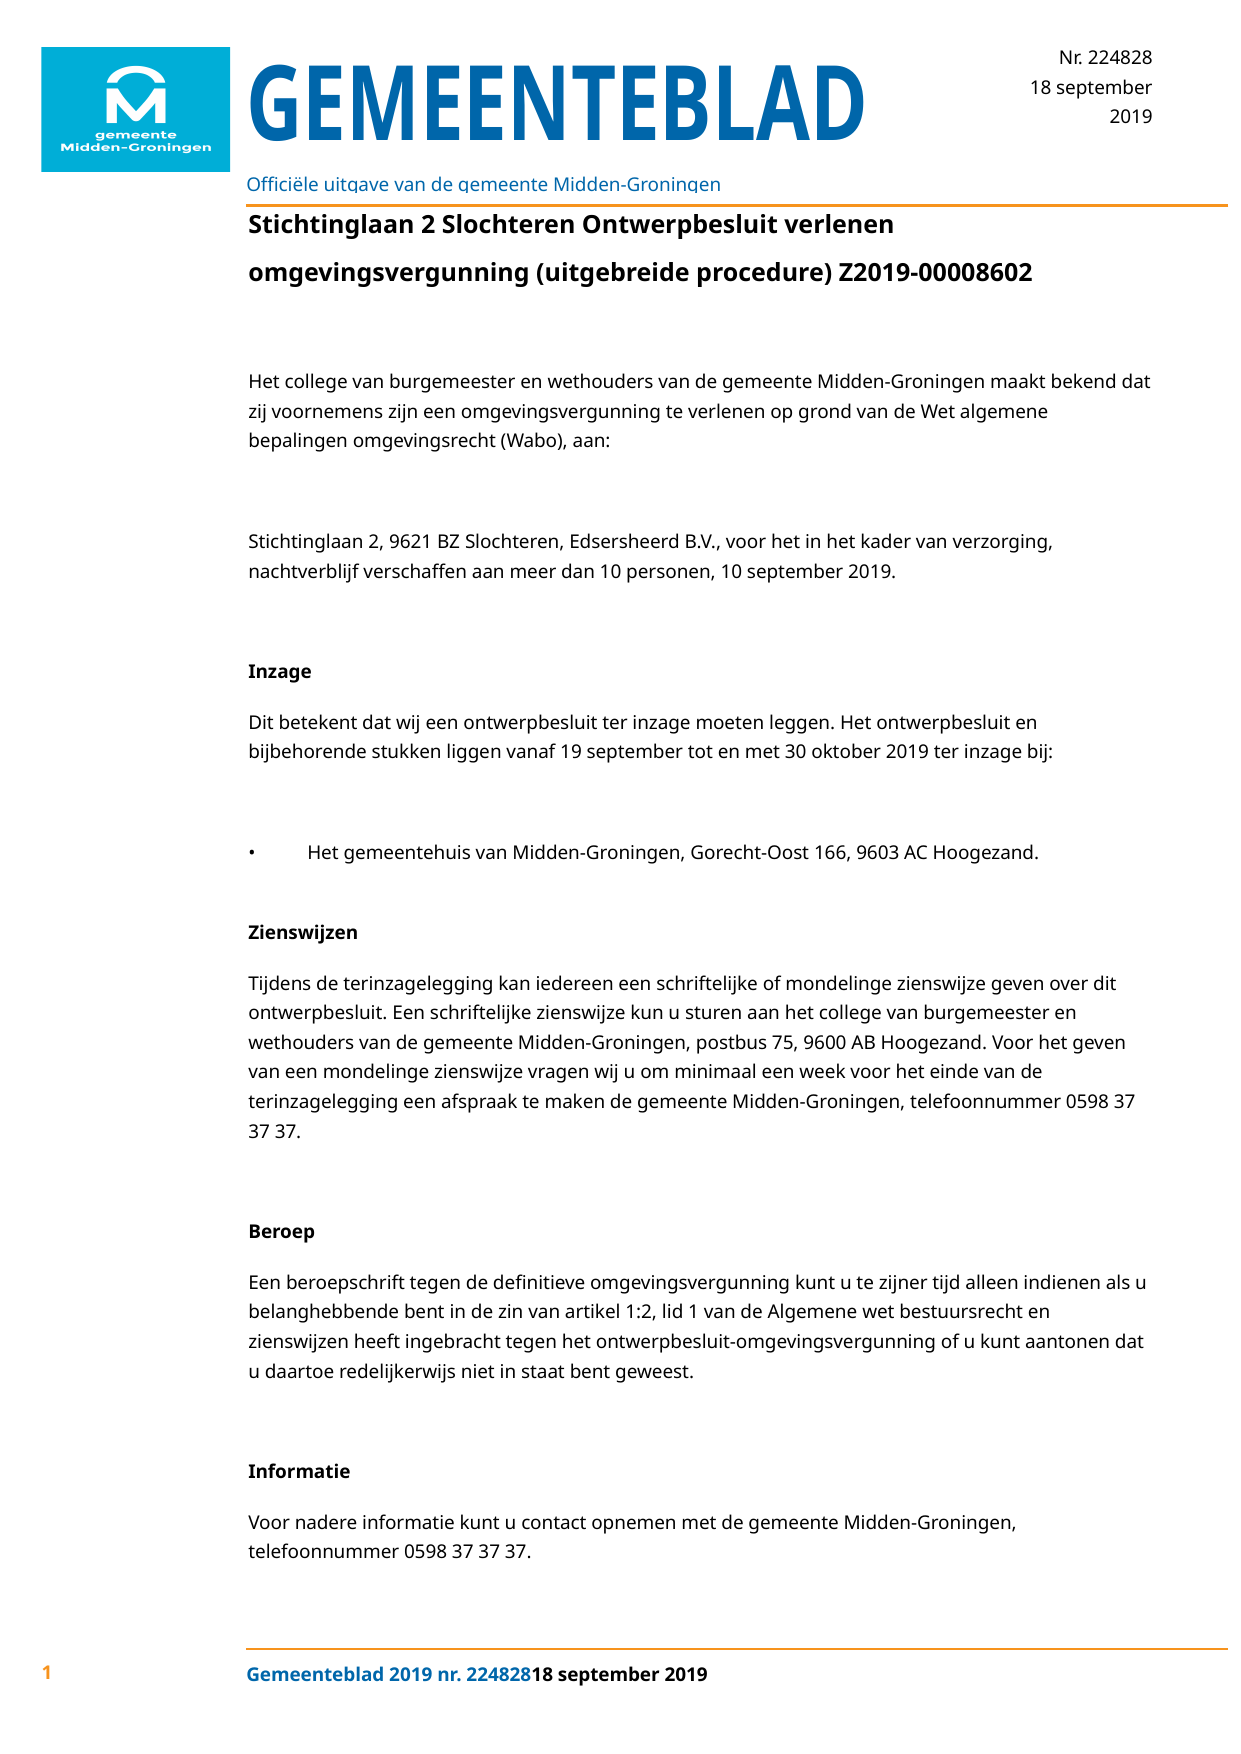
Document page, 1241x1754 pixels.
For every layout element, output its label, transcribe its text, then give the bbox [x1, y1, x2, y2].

text Het college van burgemeester en wethouders van de gemeente Midden-Groningen maakt bekend dat zij voornemens zijn een omgevingsvergunning te verlenen op grond van de Wet algemene bepalingen omgevingsrecht (Wabo), aan: [248, 368, 1152, 453]
text Stichtinglaan 2, 9621 BZ Slochteren, Edsersheerd B.V., voor het in het kader van verzorging, nachtverblijf verschaffen aan meer dan 10 personen, 10 september 2019. [248, 528, 1152, 584]
text Dit betekent dat wij een ontwerpbesluit ter inzage moeten leggen. Het ontwerpbesluit en bijbehorende stukken liggen vanaf 19 september tot en met 30 oktober 2019 ter inzage bij: [248, 709, 1152, 764]
picture [184, 146, 190, 153]
text Stichtinglaan 2 Slochteren Ontwerpbesluit verlenen omgevingsvergunning (uitgebreide procedure) Z2019-00008602 [248, 207, 1152, 288]
picture [108, 66, 164, 82]
list Het gemeentehuis van Midden-Groningen, Gorecht-Oost 166, 9603 AC Hoogezand. [248, 839, 1152, 865]
text Beroep [248, 1219, 1152, 1244]
text Voor nadere informatie kunt u contact opnemen met de gemeente Midden-Groningen, telefoonnummer 0598 37 37 37. [248, 1509, 1152, 1564]
text Zienswijzen [248, 919, 1152, 945]
text Informatie [248, 1459, 1152, 1484]
text Inzage [248, 659, 1152, 684]
text Tijdens de terinzagelegging kan iedereen een schriftelijke of mondelinge zienswijze geven over dit ontwerpbesluit. Een schriftelijke zienswijze kun u sturen aan het college van burgemeester en wethouders van de gemeente Midden-Groningen, postbus 75, 9600 AB Hoogezand. Voor het geven van een mondelinge zienswijze vragen wij u om minimaal een week voor het einde van de terinzagelegging een afspraak te maken de gemeente Midden-Groningen, telefoonnummer 0598 37 37 37. [248, 970, 1152, 1144]
picture [107, 89, 165, 122]
text Een beroepschrift tegen de definitieve omgevingsvergunning kunt u te zijner tijd alleen indienen als u belanghebbende bent in de zin van artikel 1:2, lid 1 van de Algemene wet bestuursrecht en zienswijzen heeft ingebracht tegen het ontwerpbesluit-omgevingsvergunning of u kunt aantonen dat u daartoe redelijkerwijs niet in staat bent geweest. [248, 1269, 1152, 1384]
